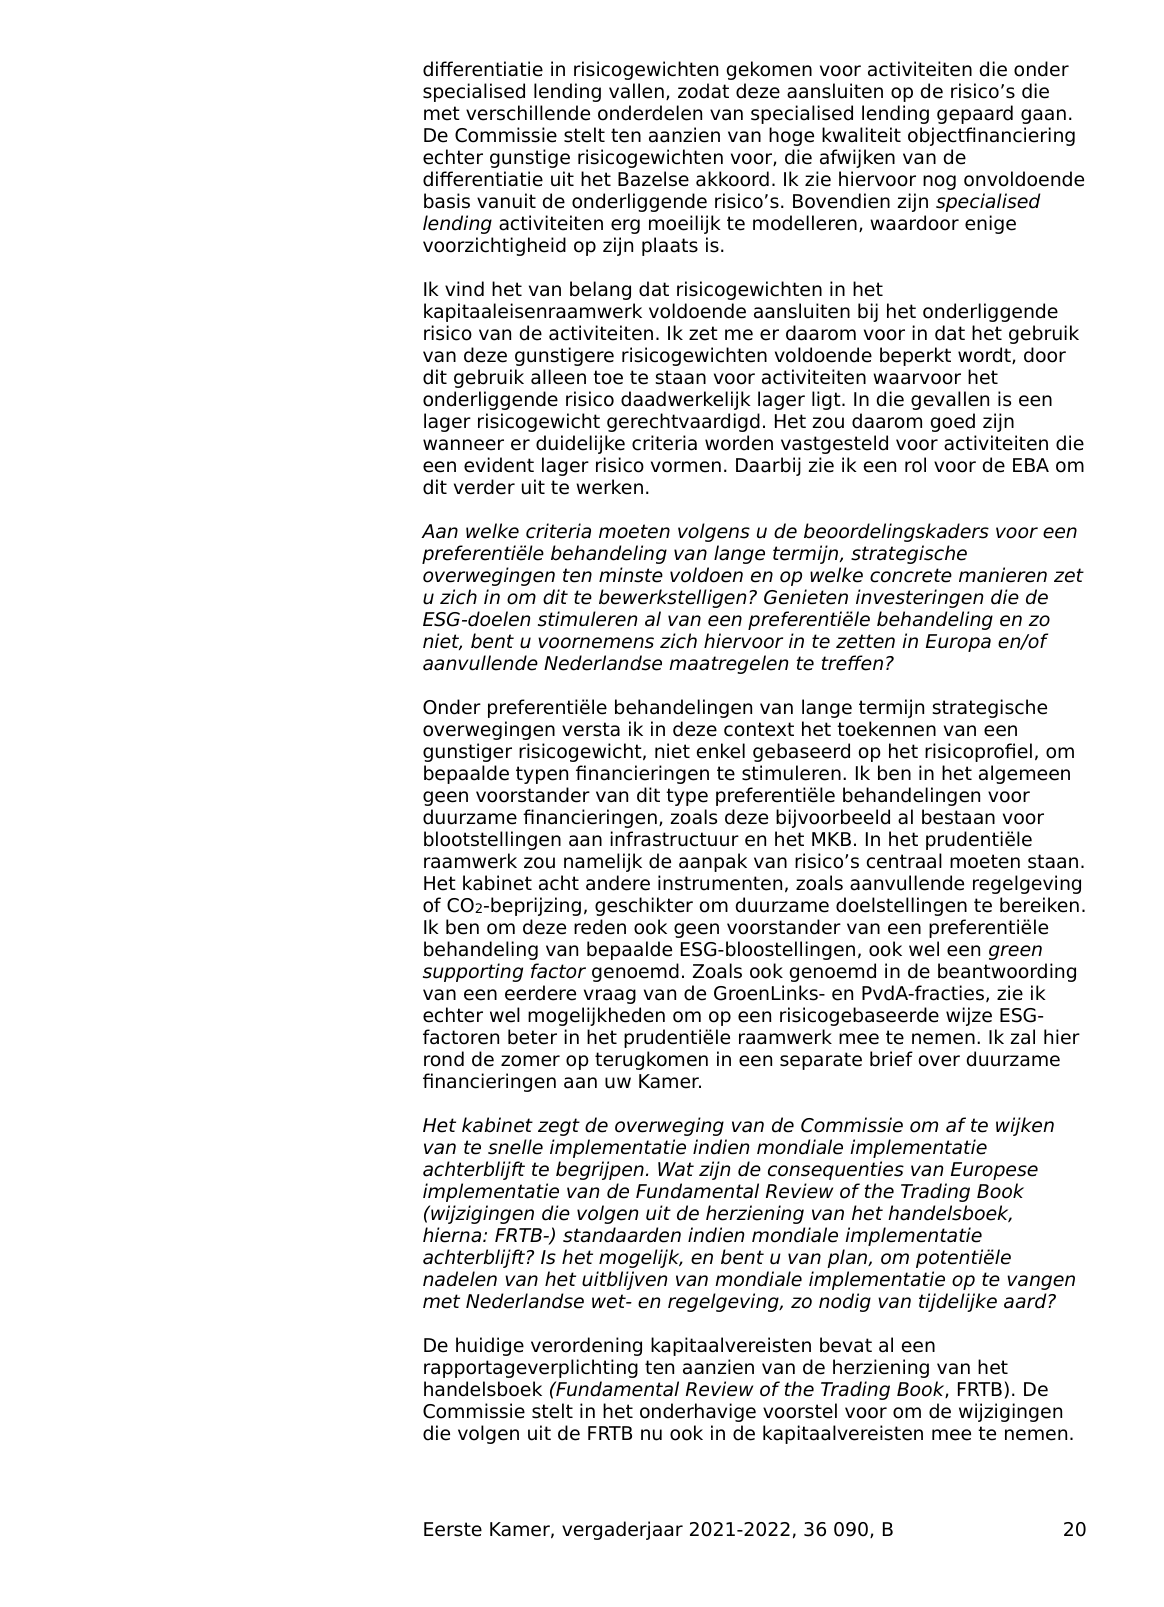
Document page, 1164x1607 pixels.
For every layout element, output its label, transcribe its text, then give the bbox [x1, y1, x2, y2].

text Onder preferentiële behandelingen van lange termijn strategische overwegingen versta ik in deze context het toekennen van een gunstiger risicogewicht, niet enkel gebaseerd op het risicoprofiel, om bepaalde typen financieringen te stimuleren. Ik ben in het algemeen geen voorstander van dit type preferentiële behandelingen voor duurzame financieringen, zoals deze bijvoorbeeld al bestaan voor blootstellingen aan infrastructuur en het MKB. In het prudentiële raamwerk zou namelijk de aanpak van risico’s centraal moeten staan. Het kabinet acht andere instrumenten, zoals aanvullende regelgeving of CO2-beprijzing, geschikter om duurzame doelstellingen te bereiken. Ik ben om deze reden ook geen voorstander van een preferentiële behandeling van bepaalde ESG-bloostellingen, ook wel een green supporting factor genoemd. Zoals ook genoemd in de beantwoording van een eerdere vraag van de GroenLinks- en PvdA-fracties, zie ik echter wel mogelijkheden om op een risicogebaseerde wijze ESG-factoren beter in het prudentiële raamwerk mee te nemen. Ik zal hier rond de zomer op terugkomen in een separate brief over duurzame financieringen aan uw Kamer. [422, 697, 1087, 1093]
text differentiatie in risicogewichten gekomen voor activiteiten die onder specialised lending vallen, zodat deze aansluiten op de risico’s die met verschillende onderdelen van specialised lending gepaard gaan. De Commissie stelt ten aanzien van hoge kwaliteit objectfinanciering echter gunstige risicogewichten voor, die afwijken van de differentiatie uit het Bazelse akkoord. Ik zie hiervoor nog onvoldoende basis vanuit de onderliggende risico’s. Bovendien zijn specialised lending activiteiten erg moeilijk te modelleren, waardoor enige voorzichtigheid op zijn plaats is. [422, 59, 1087, 257]
text De huidige verordening kapitaalvereisten bevat al een rapportageverplichting ten aanzien van de herziening van het handelsboek (Fundamental Review of the Trading Book, FRTB). De Commissie stelt in het onderhavige voorstel voor om de wijzigingen die volgen uit de FRTB nu ook in de kapitaalvereisten mee te nemen. [422, 1335, 1087, 1445]
text Het kabinet zegt de overweging van de Commissie om af te wijken van te snelle implementatie indien mondiale implementatie achterblijft te begrijpen. Wat zijn de consequenties van Europese implementatie van de Fundamental Review of the Trading Book (wijzigingen die volgen uit de herziening van het handelsboek, hierna: FRTB-) standaarden indien mondiale implementatie achterblijft? Is het mogelijk, en bent u van plan, om potentiële nadelen van het uitblijven van mondiale implementatie op te vangen met Nederlandse wet- en regelgeving, zo nodig van tijdelijke aard? [422, 1115, 1087, 1313]
text Aan welke criteria moeten volgens u de beoordelingskaders voor een preferentiële behandeling van lange termijn, strategische overwegingen ten minste voldoen en op welke concrete manieren zet u zich in om dit te bewerkstelligen? Genieten investeringen die de ESG-doelen stimuleren al van een preferentiële behandeling en zo niet, bent u voornemens zich hiervoor in te zetten in Europa en/of aanvullende Nederlandse maatregelen te treffen? [422, 521, 1087, 675]
text Ik vind het van belang dat risicogewichten in het kapitaaleisenraamwerk voldoende aansluiten bij het onderliggende risico van de activiteiten. Ik zet me er daarom voor in dat het gebruik van deze gunstigere risicogewichten voldoende beperkt wordt, door dit gebruik alleen toe te staan voor activiteiten waarvoor het onderliggende risico daadwerkelijk lager ligt. In die gevallen is een lager risicogewicht gerechtvaardigd. Het zou daarom goed zijn wanneer er duidelijke criteria worden vastgesteld voor activiteiten die een evident lager risico vormen. Daarbij zie ik een rol voor de EBA om dit verder uit te werken. [422, 279, 1087, 499]
